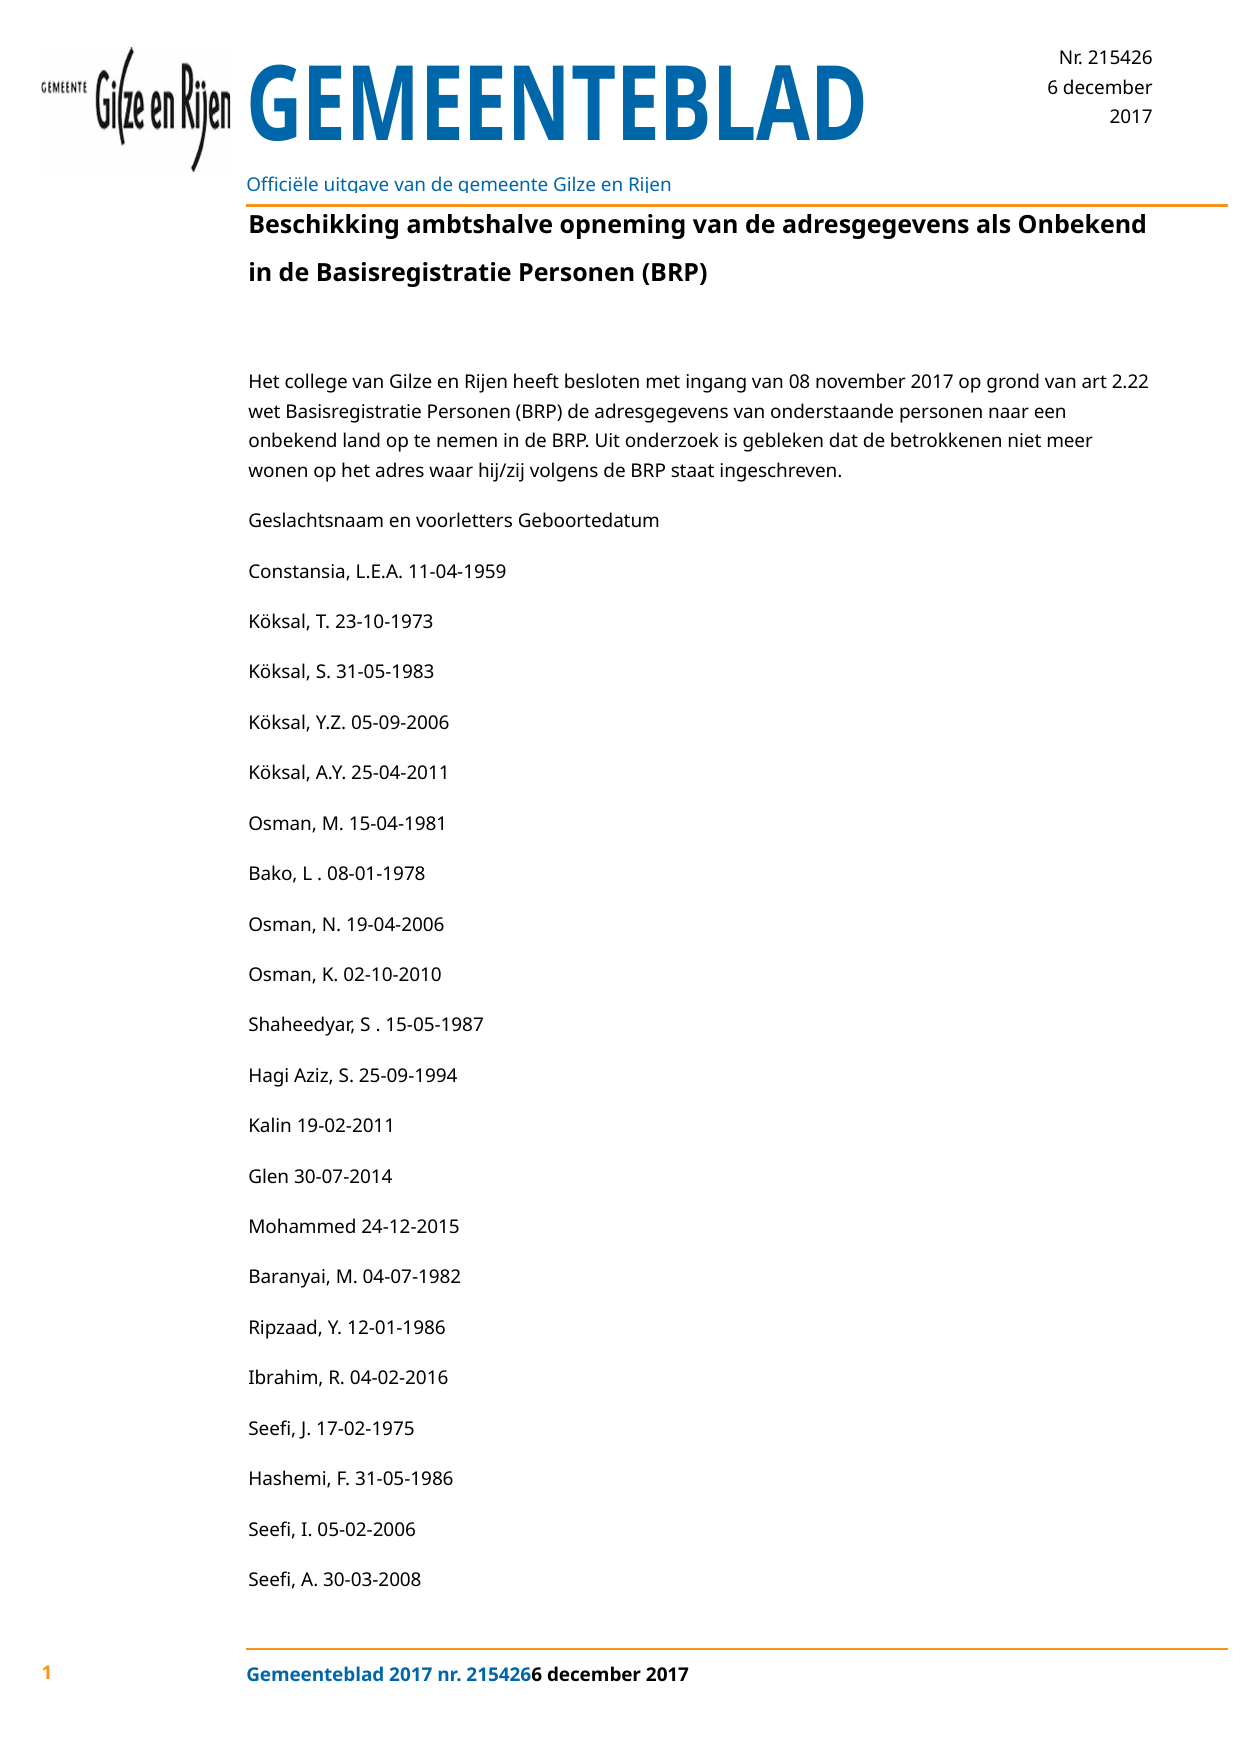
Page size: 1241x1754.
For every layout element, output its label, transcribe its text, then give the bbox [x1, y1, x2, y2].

text Bako, L . 08-01-1978 [248, 860, 1152, 886]
text Osman, N. 19-04-2006 [248, 911, 1152, 937]
text Köksal, A.Y. 25-04-2011 [248, 759, 1152, 785]
text Het college van Gilze en Rijen heeft besloten met ingang van 08 november 2017 op grond van art 2.22 wet Basisregistratie Personen (BRP) de adresgegevens van onderstaande personen naar een onbekend land op te nemen in de BRP. Uit onderzoek is gebleken dat de betrokkenen niet meer wonen op het adres waar hij/zij volgens de BRP staat ingeschreven. [248, 368, 1152, 483]
text Baranyai, M. 04-07-1982 [248, 1264, 1152, 1289]
text Ripzaad, Y. 12-01-1986 [248, 1314, 1152, 1340]
text Geslachtsnaam en voorletters Geboortedatum [248, 507, 1152, 533]
text Shaheedyar, S . 15-05-1987 [248, 1012, 1152, 1037]
text Köksal, Y.Z. 05-09-2006 [248, 709, 1152, 735]
text Seefi, A. 30-03-2008 [248, 1566, 1152, 1592]
text Seefi, J. 17-02-1975 [248, 1415, 1152, 1441]
text Beschikking ambtshalve opneming van de adresgegevens als Onbekend in de Basisregistratie Personen (BRP) [248, 207, 1152, 288]
text Köksal, T. 23-10-1973 [248, 608, 1152, 634]
text Kalin 19-02-2011 [248, 1112, 1152, 1138]
text Köksal, S. 31-05-1983 [248, 659, 1152, 684]
text Mohammed 24-12-2015 [248, 1213, 1152, 1239]
text Constansia, L.E.A. 11-04-1959 [248, 558, 1152, 584]
text Seefi, I. 05-02-2006 [248, 1516, 1152, 1542]
text Ibrahim, R. 04-02-2016 [248, 1364, 1152, 1390]
text Glen 30-07-2014 [248, 1163, 1152, 1189]
text Osman, K. 02-10-2010 [248, 961, 1152, 987]
text Hagi Aziz, S. 25-09-1994 [248, 1062, 1152, 1088]
picture [41, 47, 231, 172]
text Osman, M. 15-04-1981 [248, 810, 1152, 836]
text Hashemi, F. 31-05-1986 [248, 1465, 1152, 1491]
